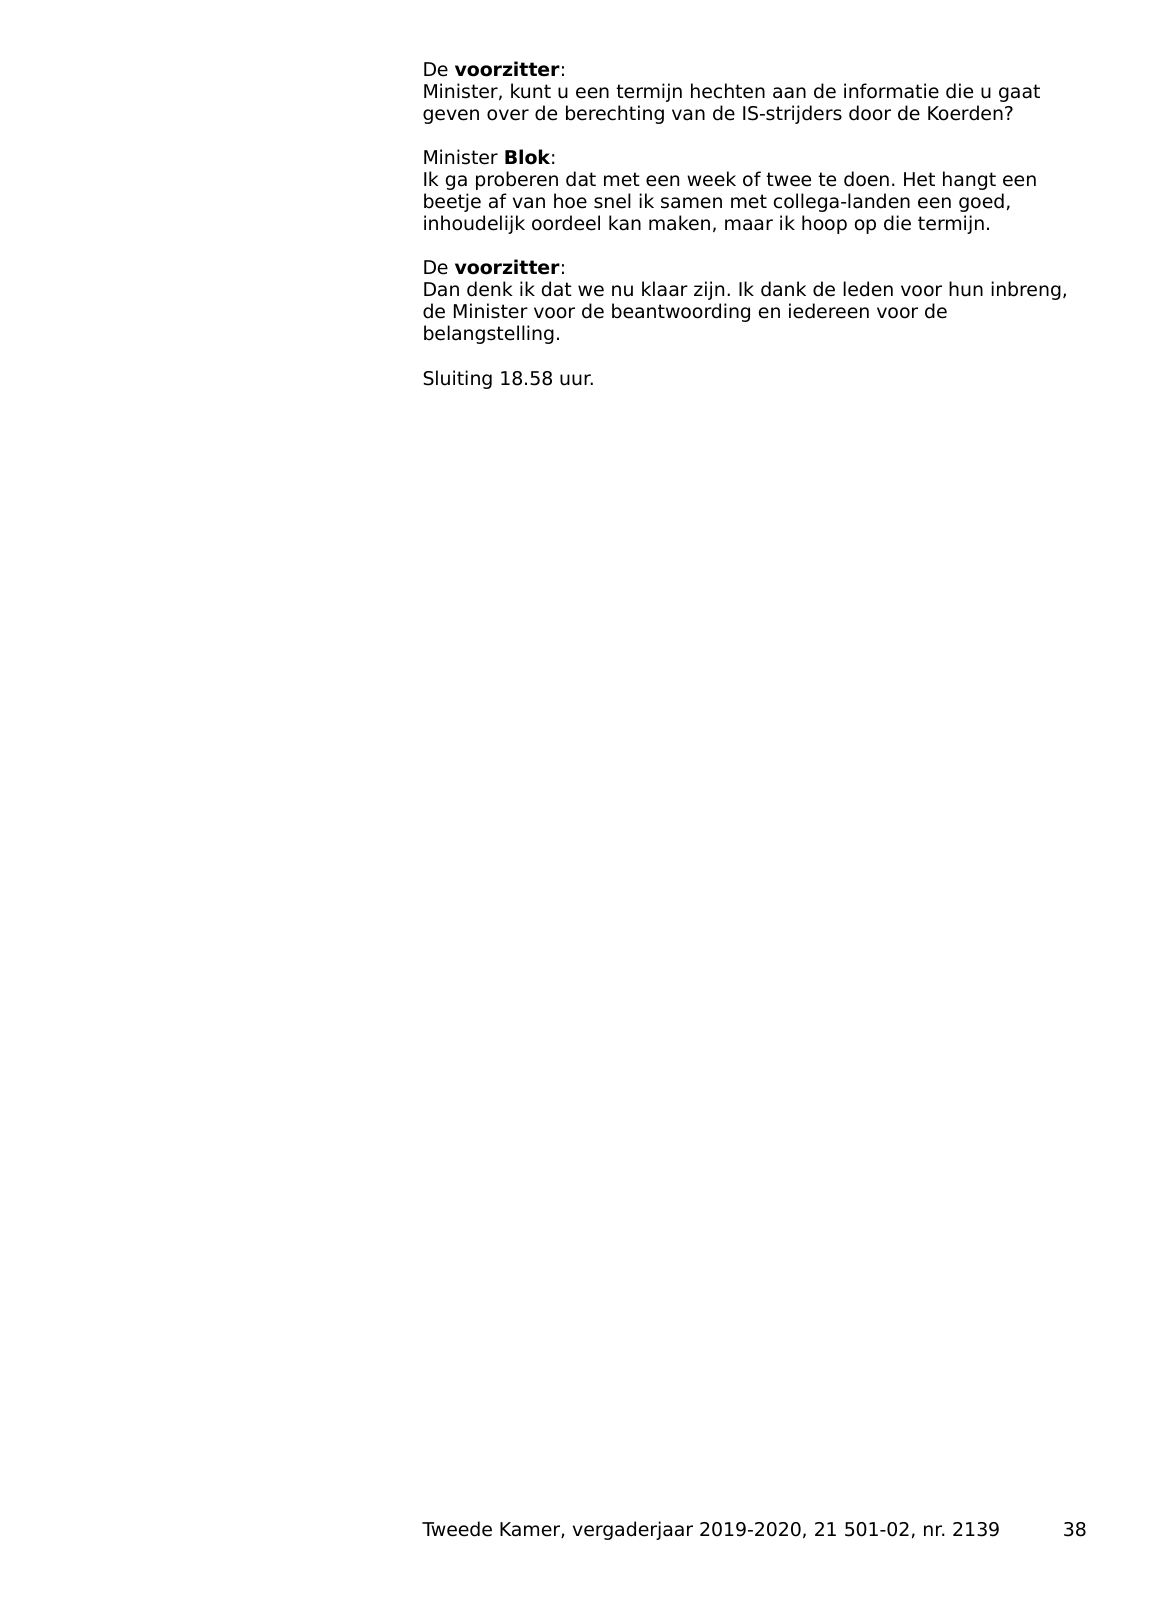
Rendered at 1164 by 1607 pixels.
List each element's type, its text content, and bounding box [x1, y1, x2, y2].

text Minister, kunt u een termijn hechten aan de informatie die u gaat geven over de berechting van de IS-strijders door de Koerden? [422, 81, 1087, 125]
text De voorzitter: [422, 257, 1087, 279]
text Minister Blok: [422, 147, 1087, 169]
text De voorzitter: [422, 59, 1087, 81]
text Ik ga proberen dat met een week of twee te doen. Het hangt een beetje af van hoe snel ik samen met collega-landen een goed, inhoudelijk oordeel kan maken, maar ik hoop op die termijn. [422, 169, 1087, 235]
text Sluiting 18.58 uur. [422, 367, 1087, 389]
text Dan denk ik dat we nu klaar zijn. Ik dank de leden voor hun inbreng, de Minister voor de beantwoording en iedereen voor de belangstelling. [422, 279, 1087, 345]
